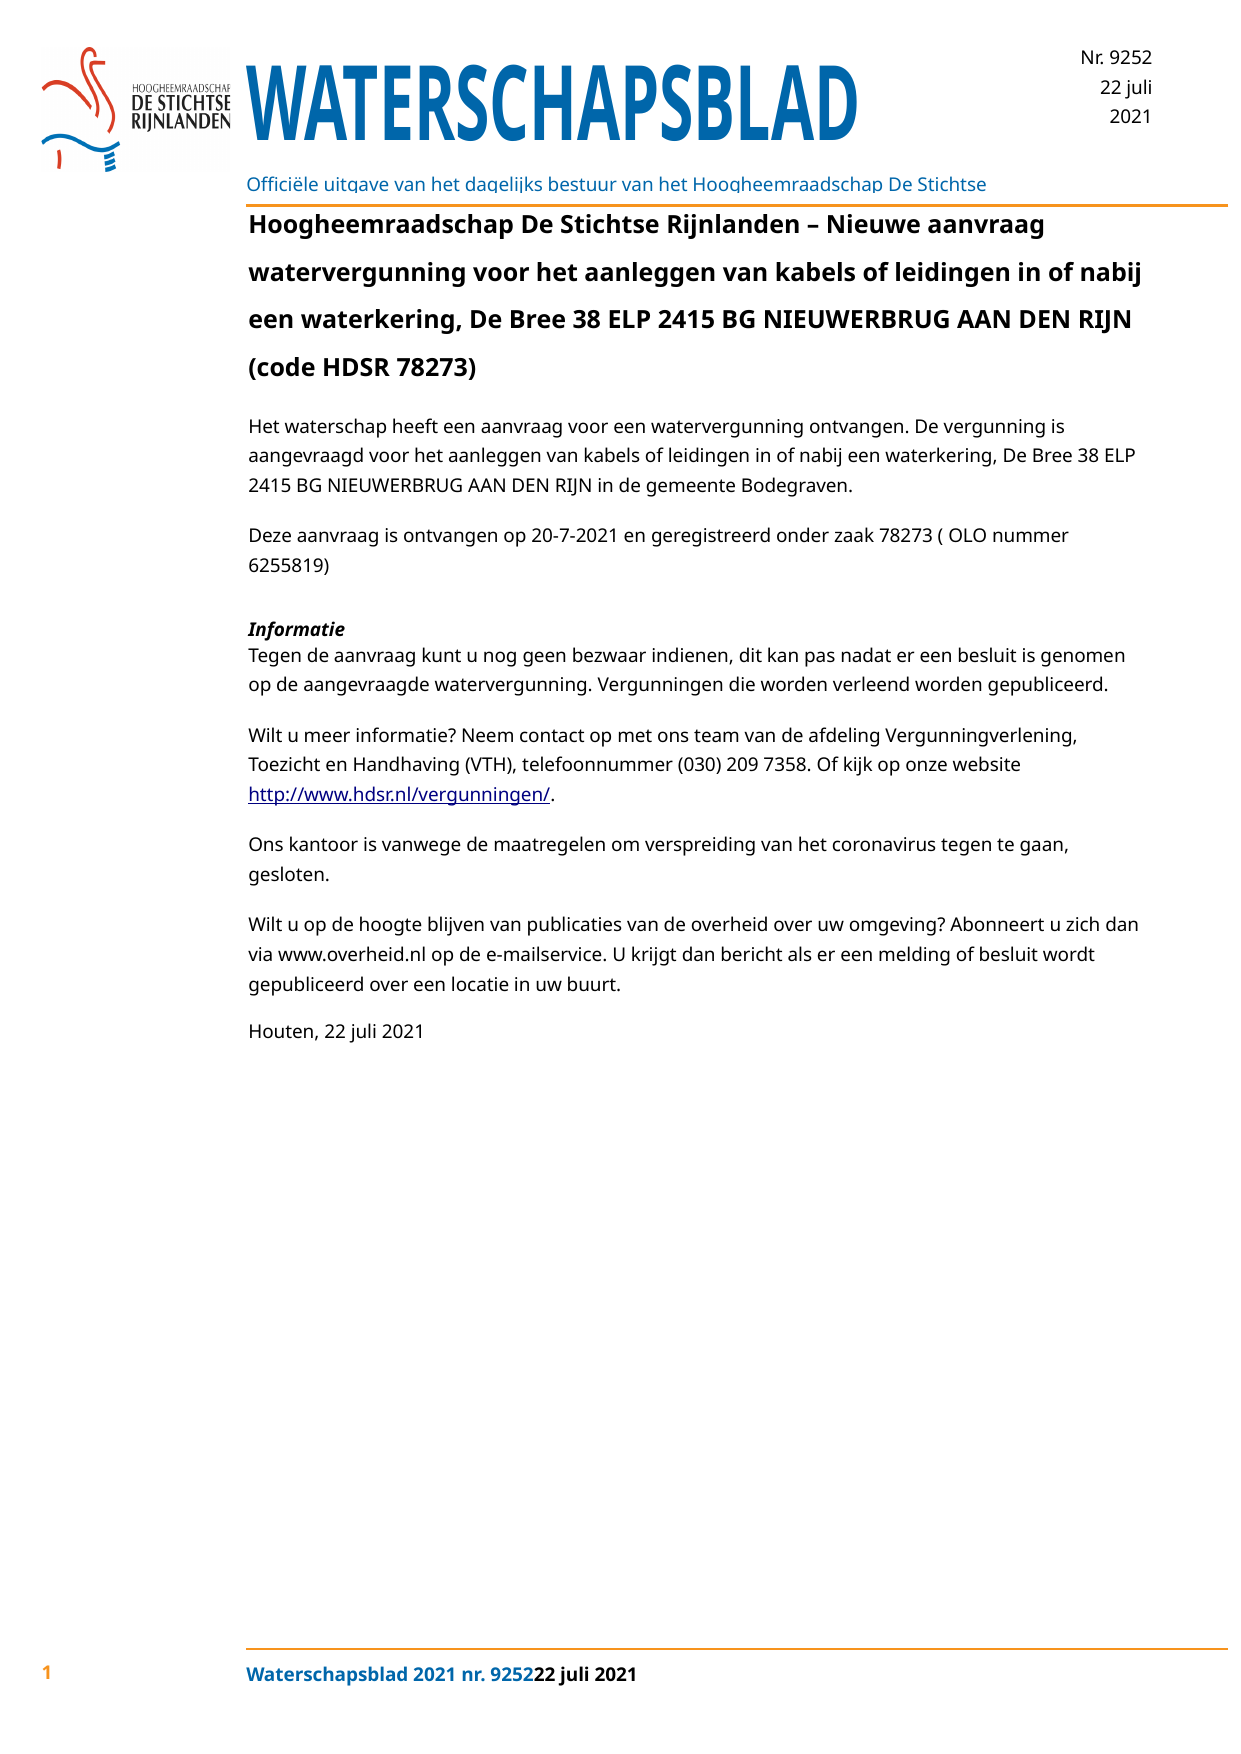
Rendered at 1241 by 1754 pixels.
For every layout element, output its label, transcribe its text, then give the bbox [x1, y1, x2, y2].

picture [41, 47, 231, 172]
text Tegen de aanvraag kunt u nog geen bezwaar indienen, dit kan pas nadat er een besluit is genomen op de aangevraagde watervergunning. Vergunningen die worden verleend worden gepubliceerd. [248, 642, 1152, 697]
text Wilt u op de hoogte blijven van publicaties van de overheid over uw omgeving? Abonneert u zich dan via www.overheid.nl op de e-mailservice. U krijgt dan bericht als er een melding of besluit wordt gepubliceerd over een locatie in uw buurt. [248, 912, 1152, 996]
text Hoogheemraadschap De Stichtse Rijnlanden – Nieuwe aanvraag watervergunning voor het aanleggen van kabels of leidingen in of nabij een waterkering, De Bree 38 ELP 2415 BG NIEUWERBRUG AAN DEN RIJN (code HDSR 78273) [248, 207, 1152, 384]
text Deze aanvraag is ontvangen op 20-7-2021 en geregistreerd onder zaak 78273 ( OLO nummer 6255819) [248, 523, 1152, 578]
text Wilt u meer informatie? Neem contact op met ons team van de afdeling Vergunningverlening, Toezicht en Handhaving (VTH), telefoonnummer (030) 209 7358. Of kijk op onze website http://www.hdsr.nl/vergunningen/. [248, 722, 1152, 807]
text Het waterschap heeft een aanvraag voor een watervergunning ontvangen. De vergunning is aangevraagd voor het aanleggen van kabels of leidingen in of nabij een waterkering, De Bree 38 ELP 2415 BG NIEUWERBRUG AAN DEN RIJN in de gemeente Bodegraven. [248, 413, 1152, 498]
text Houten, 22 juli 2021 [248, 1018, 1152, 1044]
text Ons kantoor is vanwege de maatregelen om verspreiding van het coronavirus tegen te gaan, gesloten. [248, 832, 1152, 887]
text Informatie [248, 616, 1152, 642]
